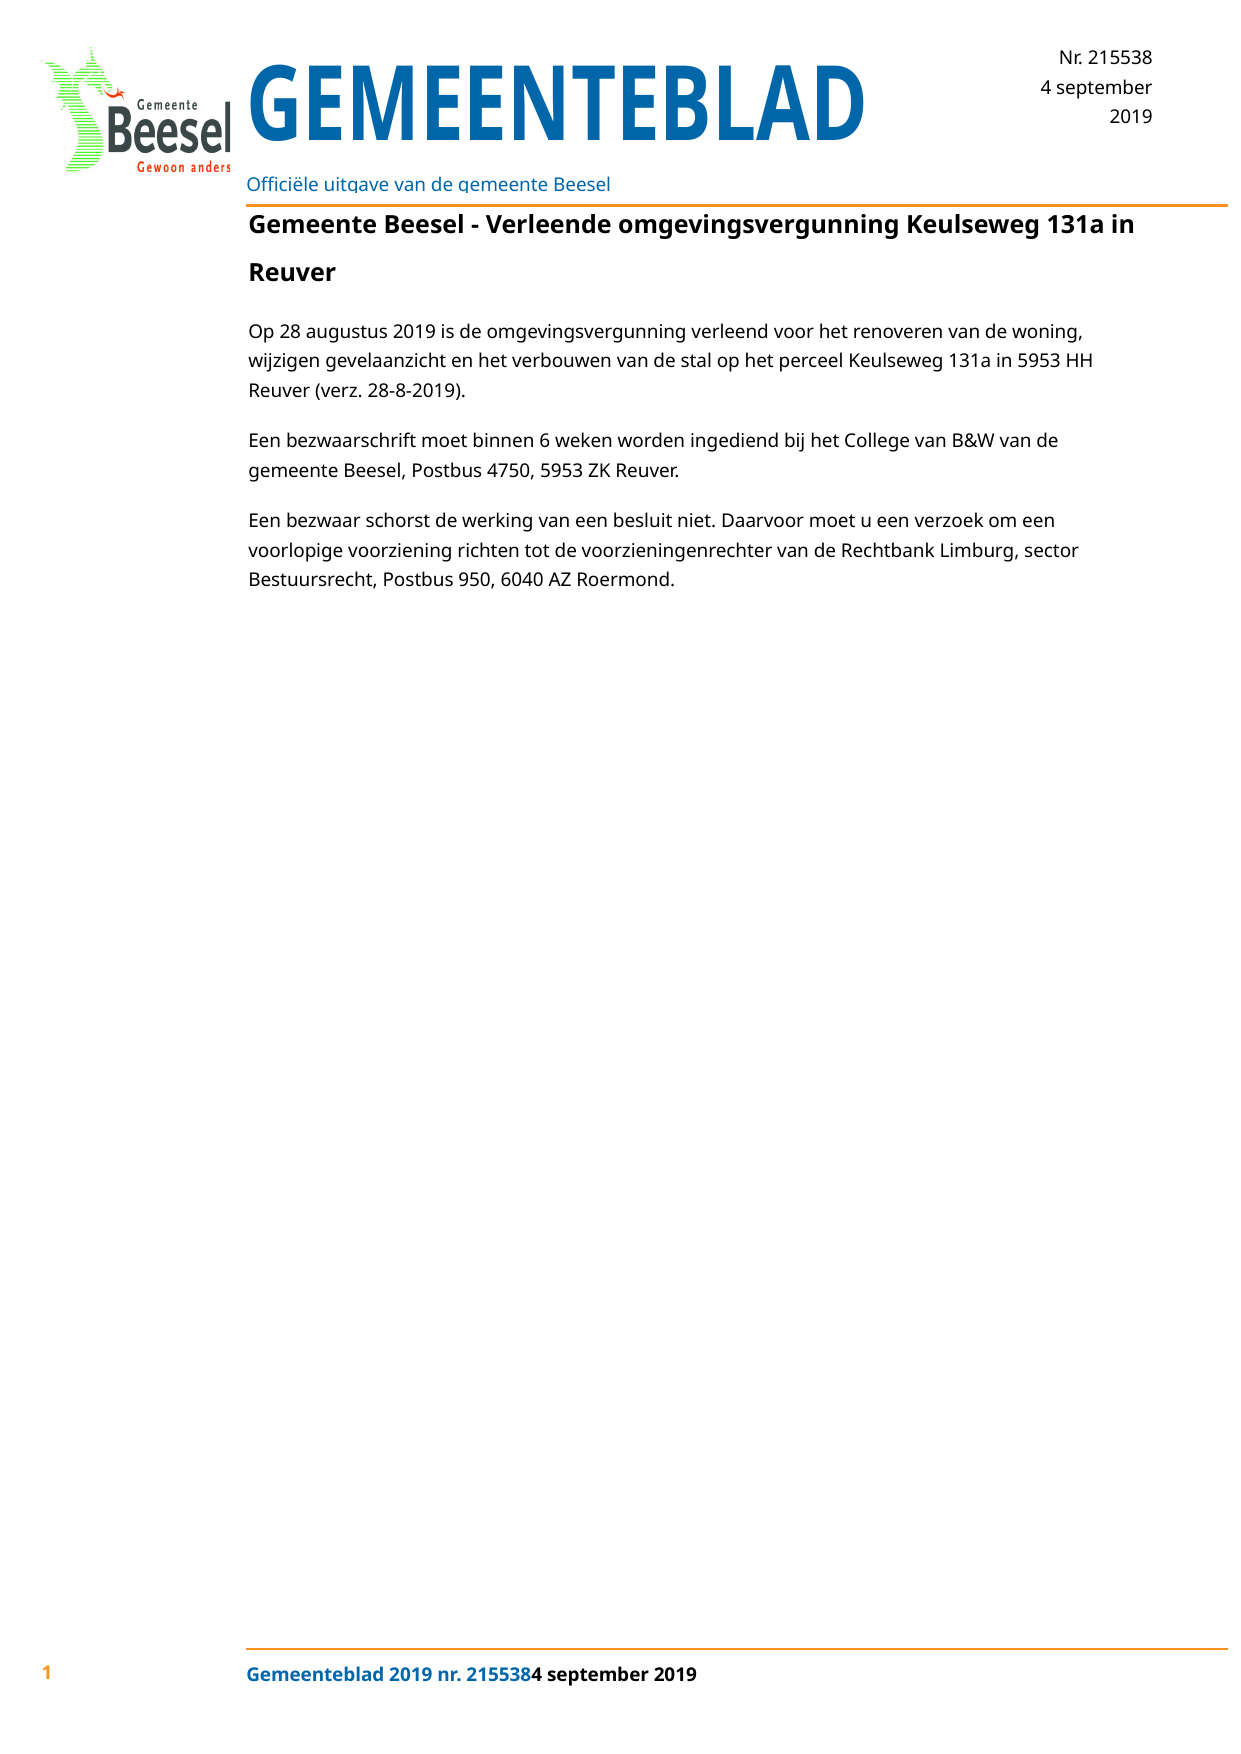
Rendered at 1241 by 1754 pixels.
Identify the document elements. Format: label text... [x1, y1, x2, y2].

text Op 28 augustus 2019 is de omgevingsvergunning verleend voor het renoveren van de woning, wijzigen gevelaanzicht en het verbouwen van de stal op het perceel Keulseweg 131a in 5953 HH Reuver (verz. 28-8-2019). [248, 318, 1152, 403]
text Gemeente Beesel - Verleende omgevingsvergunning Keulseweg 131a in Reuver [248, 207, 1152, 288]
picture [41, 47, 231, 172]
text Een bezwaarschrift moet binnen 6 weken worden ingediend bij het College van B&W van de gemeente Beesel, Postbus 4750, 5953 ZK Reuver. [248, 427, 1152, 483]
text Een bezwaar schorst de werking van een besluit niet. Daarvoor moet u een verzoek om een voorlopige voorziening richten tot de voorzieningenrechter van de Rechtbank Limburg, sector Bestuursrecht, Postbus 950, 6040 AZ Roermond. [248, 507, 1152, 592]
